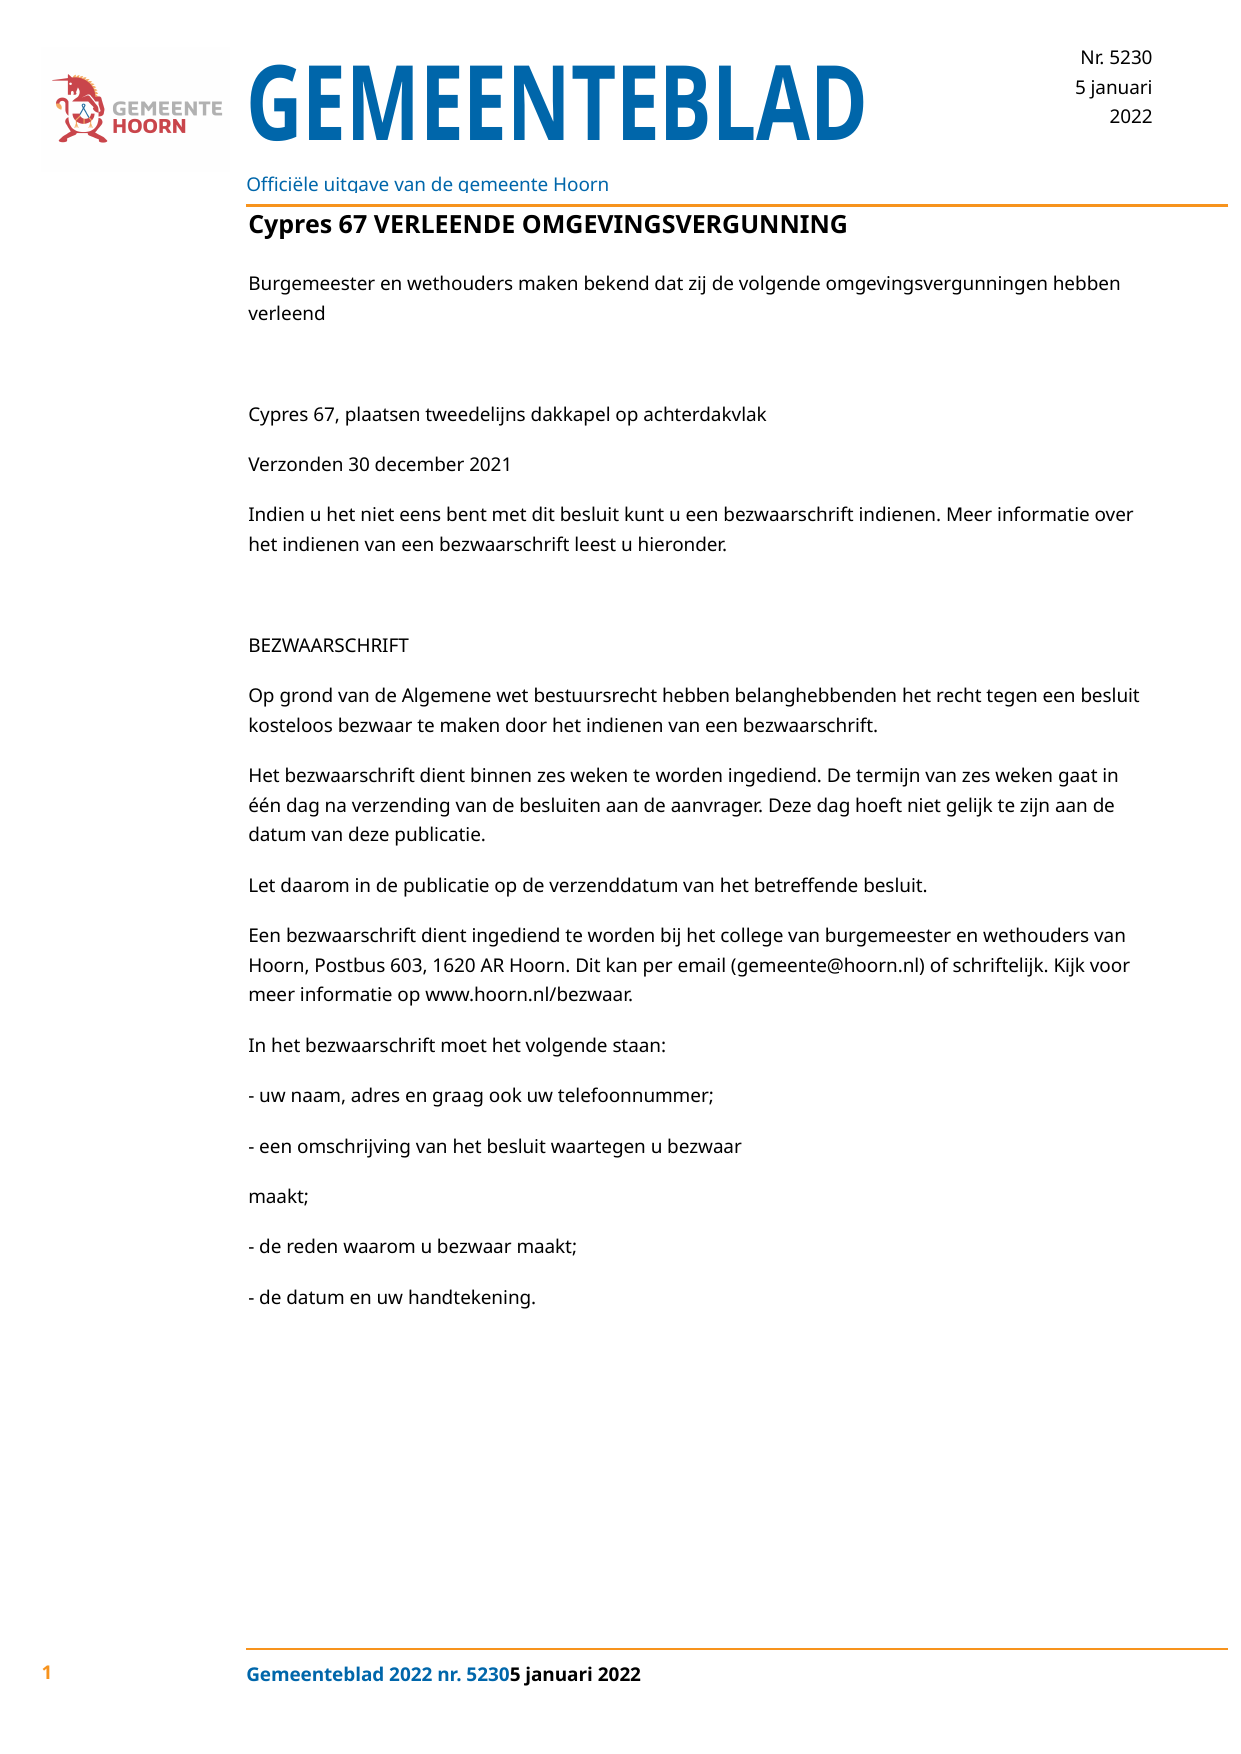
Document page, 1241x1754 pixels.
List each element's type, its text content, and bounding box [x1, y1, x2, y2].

text Let daarom in de publicatie op de verzenddatum van het betreffende besluit. [248, 872, 1152, 898]
text Burgemeester en wethouders maken bekend dat zij de volgende omgevingsvergunningen hebben verleend [248, 270, 1152, 326]
text - de datum en uw handtekening. [248, 1284, 1152, 1310]
text Het bezwaarschrift dient binnen zes weken te worden ingediend. De termijn van zes weken gaat in één dag na verzending van de besluiten aan de aanvrager. Deze dag hoeft niet gelijk te zijn aan de datum van deze publicatie. [248, 762, 1152, 847]
text Verzonden 30 december 2021 [248, 451, 1152, 477]
text Op grond van de Algemene wet bestuursrecht hebben belanghebbenden het recht tegen een besluit kosteloos bezwaar te maken door het indienen van een bezwaarschrift. [248, 682, 1152, 738]
text Cypres 67, plaatsen tweedelijns dakkapel op achterdakvlak [248, 401, 1152, 426]
text Cypres 67 VERLEENDE OMGEVINGSVERGUNNING [248, 207, 1152, 241]
text - uw naam, adres en graag ook uw telefoonnummer; [248, 1082, 1152, 1108]
text In het bezwaarschrift moet het volgende staan: [248, 1032, 1152, 1058]
text - de reden waarom u bezwaar maakt; [248, 1234, 1152, 1259]
text Een bezwaarschrift dient ingediend te worden bij het college van burgemeester en wethouders van Hoorn, Postbus 603, 1620 AR Hoorn. Dit kan per email (gemeente@hoorn.nl) of schriftelijk. Kijk voor meer informatie op www.hoorn.nl/bezwaar. [248, 922, 1152, 1007]
text - een omschrijving van het besluit waartegen u bezwaar [248, 1133, 1152, 1158]
text BEZWAARSCHRIFT [248, 632, 1152, 658]
text maakt; [248, 1183, 1152, 1209]
text Indien u het niet eens bent met dit besluit kunt u een bezwaarschrift indienen. Meer informatie over het indienen van een bezwaarschrift leest u hieronder. [248, 502, 1152, 557]
picture [41, 47, 231, 172]
